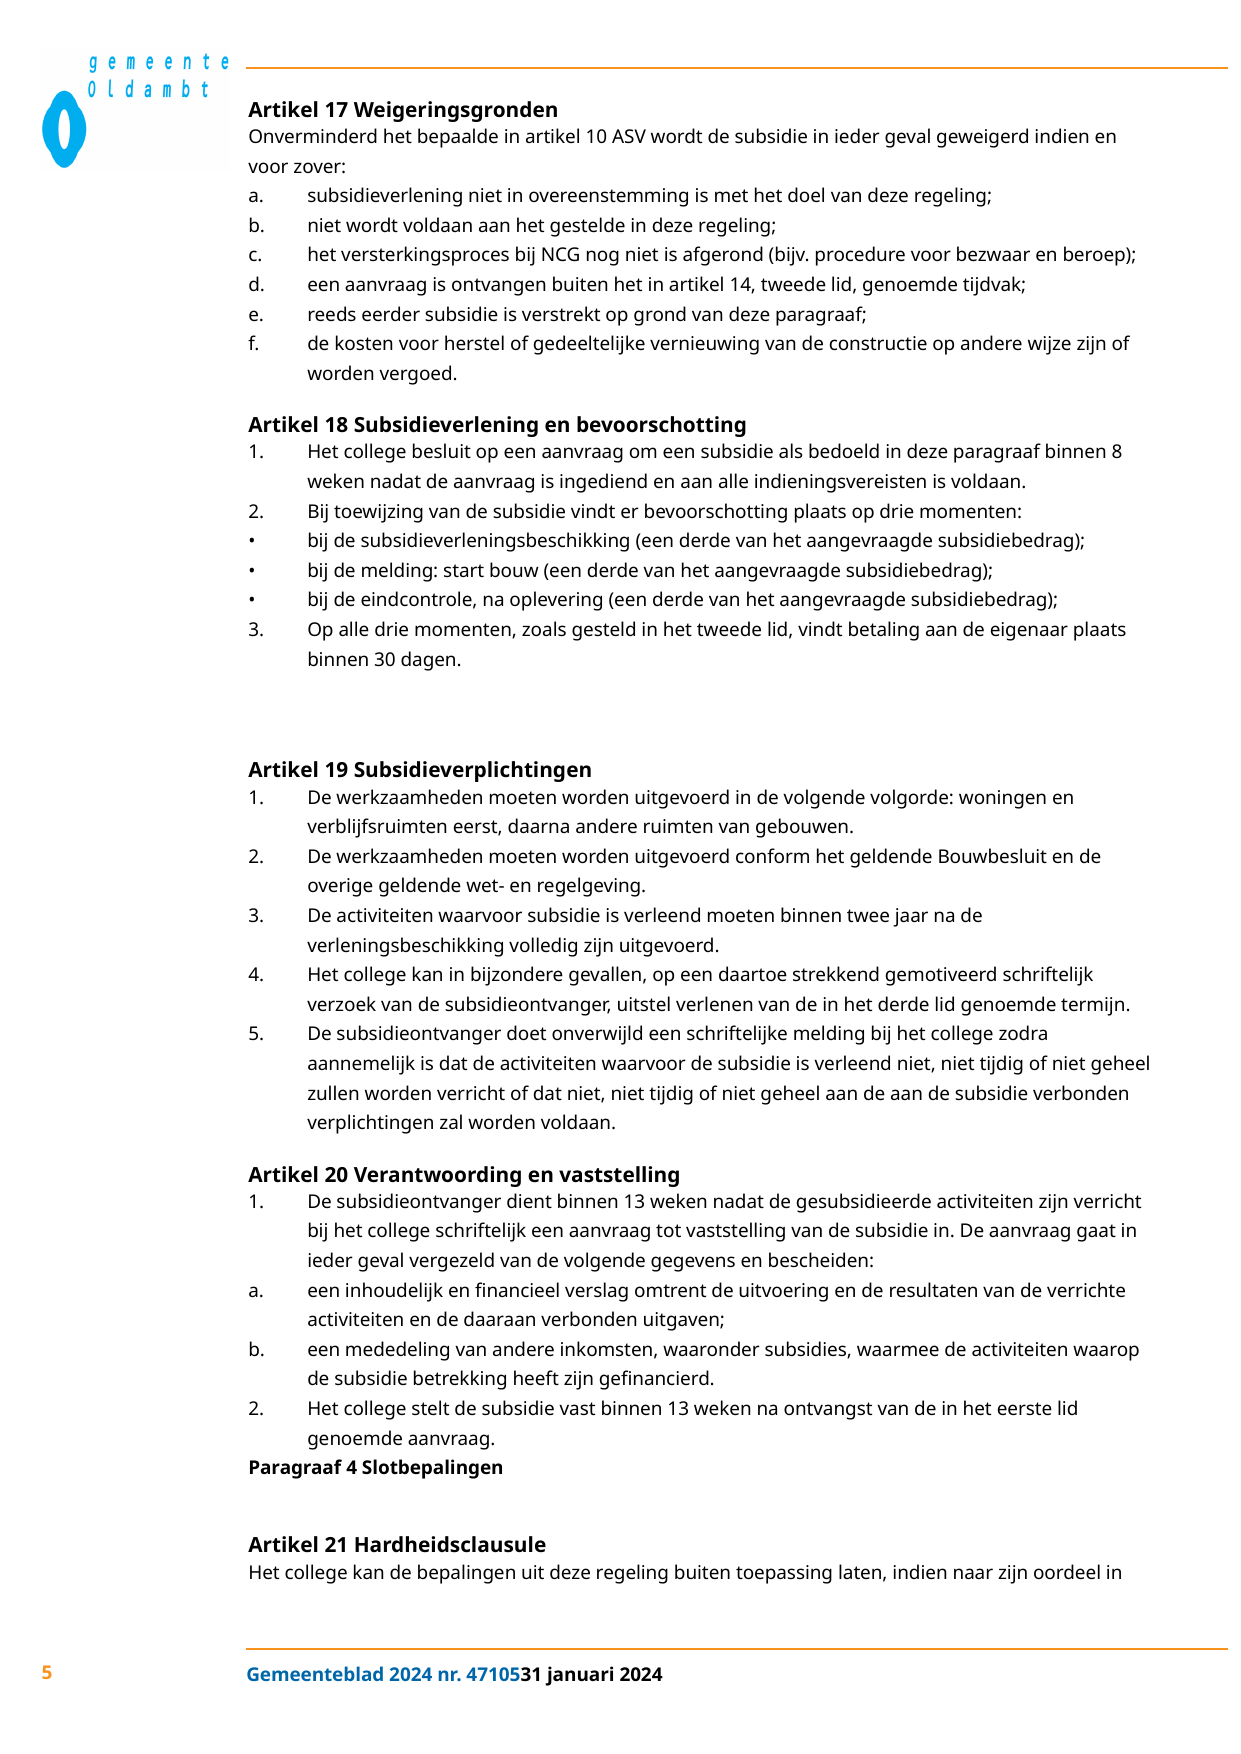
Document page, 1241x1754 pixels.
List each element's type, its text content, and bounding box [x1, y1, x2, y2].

list Het college stelt de subsidie vast binnen 13 weken na ontvangst van de in het eerste lid genoemde aanvraag. [248, 1395, 1152, 1451]
list bij de eindcontrole, na oplevering (een derde van het aangevraagde subsidiebedrag); [248, 587, 1152, 612]
text Paragraaf 4 Slotbepalingen [248, 1454, 1152, 1480]
list Op alle drie momenten, zoals gesteld in het tweede lid, vindt betaling aan de eigenaar plaats binnen 30 dagen. [248, 616, 1152, 672]
list De werkzaamheden moeten worden uitgevoerd conform het geldende Bouwbesluit en de overige geldende wet- en regelgeving. [248, 843, 1152, 898]
list Het college besluit op een aanvraag om een subsidie als bedoeld in deze paragraaf binnen 8 weken nadat de aanvraag is ingediend en aan alle indieningsvereisten is voldaan. [248, 439, 1152, 494]
list het versterkingsproces bij NCG nog niet is afgerond (bijv. procedure voor bezwaar en beroep); [248, 242, 1152, 267]
text Artikel 17 Weigeringsgronden [248, 95, 1152, 123]
text Artikel 20 Verantwoording en vaststelling [248, 1160, 1152, 1188]
list De werkzaamheden moeten worden uitgevoerd in de volgende volgorde: woningen en verblijfsruimten eerst, daarna andere ruimten van gebouwen. [248, 784, 1152, 839]
list De subsidieontvanger doet onverwijld een schriftelijke melding bij het college zodra aannemelijk is dat de activiteiten waarvoor de subsidie is verleend niet, niet tijdig of niet geheel zullen worden verricht of dat niet, niet tijdig of niet geheel aan de aan de subsidie verbonden verplichtingen zal worden voldaan. [248, 1021, 1152, 1135]
text Artikel 21 Hardheidsclausule [248, 1531, 1152, 1559]
list de kosten voor herstel of gedeeltelijke vernieuwing van de constructie op andere wijze zijn of worden vergoed. [248, 330, 1152, 386]
text Artikel 19 Subsidieverplichtingen [248, 755, 1152, 784]
picture [41, 47, 231, 172]
list niet wordt voldaan aan het gestelde in deze regeling; [248, 212, 1152, 238]
list Bij toewijzing van de subsidie vindt er bevoorschotting plaats op drie momenten: [248, 498, 1152, 524]
text Artikel 18 Subsidieverlening en bevoorschotting [248, 410, 1152, 439]
list een aanvraag is ontvangen buiten het in artikel 14, tweede lid, genoemde tijdvak; [248, 271, 1152, 297]
list bij de subsidieverleningsbeschikking (een derde van het aangevraagde subsidiebedrag); [248, 527, 1152, 553]
list een mededeling van andere inkomsten, waaronder subsidies, waarmee de activiteiten waarop de subsidie betrekking heeft zijn gefinancierd. [248, 1336, 1152, 1391]
text Onverminderd het bepaalde in artikel 10 ASV wordt de subsidie in ieder geval geweigerd indien en voor zover: [248, 123, 1152, 178]
list De subsidieontvanger dient binnen 13 weken nadat de gesubsidieerde activiteiten zijn verricht bij het college schriftelijk een aanvraag tot vaststelling van de subsidie in. De aanvraag gaat in ieder geval vergezeld van de volgende gegevens en bescheiden: [248, 1188, 1152, 1273]
list Het college kan in bijzondere gevallen, op een daartoe strekkend gemotiveerd schriftelijk verzoek van de subsidieontvanger, uitstel verlenen van de in het derde lid genoemde termijn. [248, 961, 1152, 1017]
list De activiteiten waarvoor subsidie is verleend moeten binnen twee jaar na de verleningsbeschikking volledig zijn uitgevoerd. [248, 902, 1152, 957]
text Het college kan de bepalingen uit deze regeling buiten toepassing laten, indien naar zijn oordeel in [248, 1559, 1152, 1585]
list bij de melding: start bouw (een derde van het aangevraagde subsidiebedrag); [248, 557, 1152, 583]
list subsidieverlening niet in overeenstemming is met het doel van deze regeling; [248, 182, 1152, 208]
list reeds eerder subsidie is verstrekt op grond van deze paragraaf; [248, 301, 1152, 326]
list een inhoudelijk en financieel verslag omtrent de uitvoering en de resultaten van de verrichte activiteiten en de daaraan verbonden uitgaven; [248, 1277, 1152, 1332]
